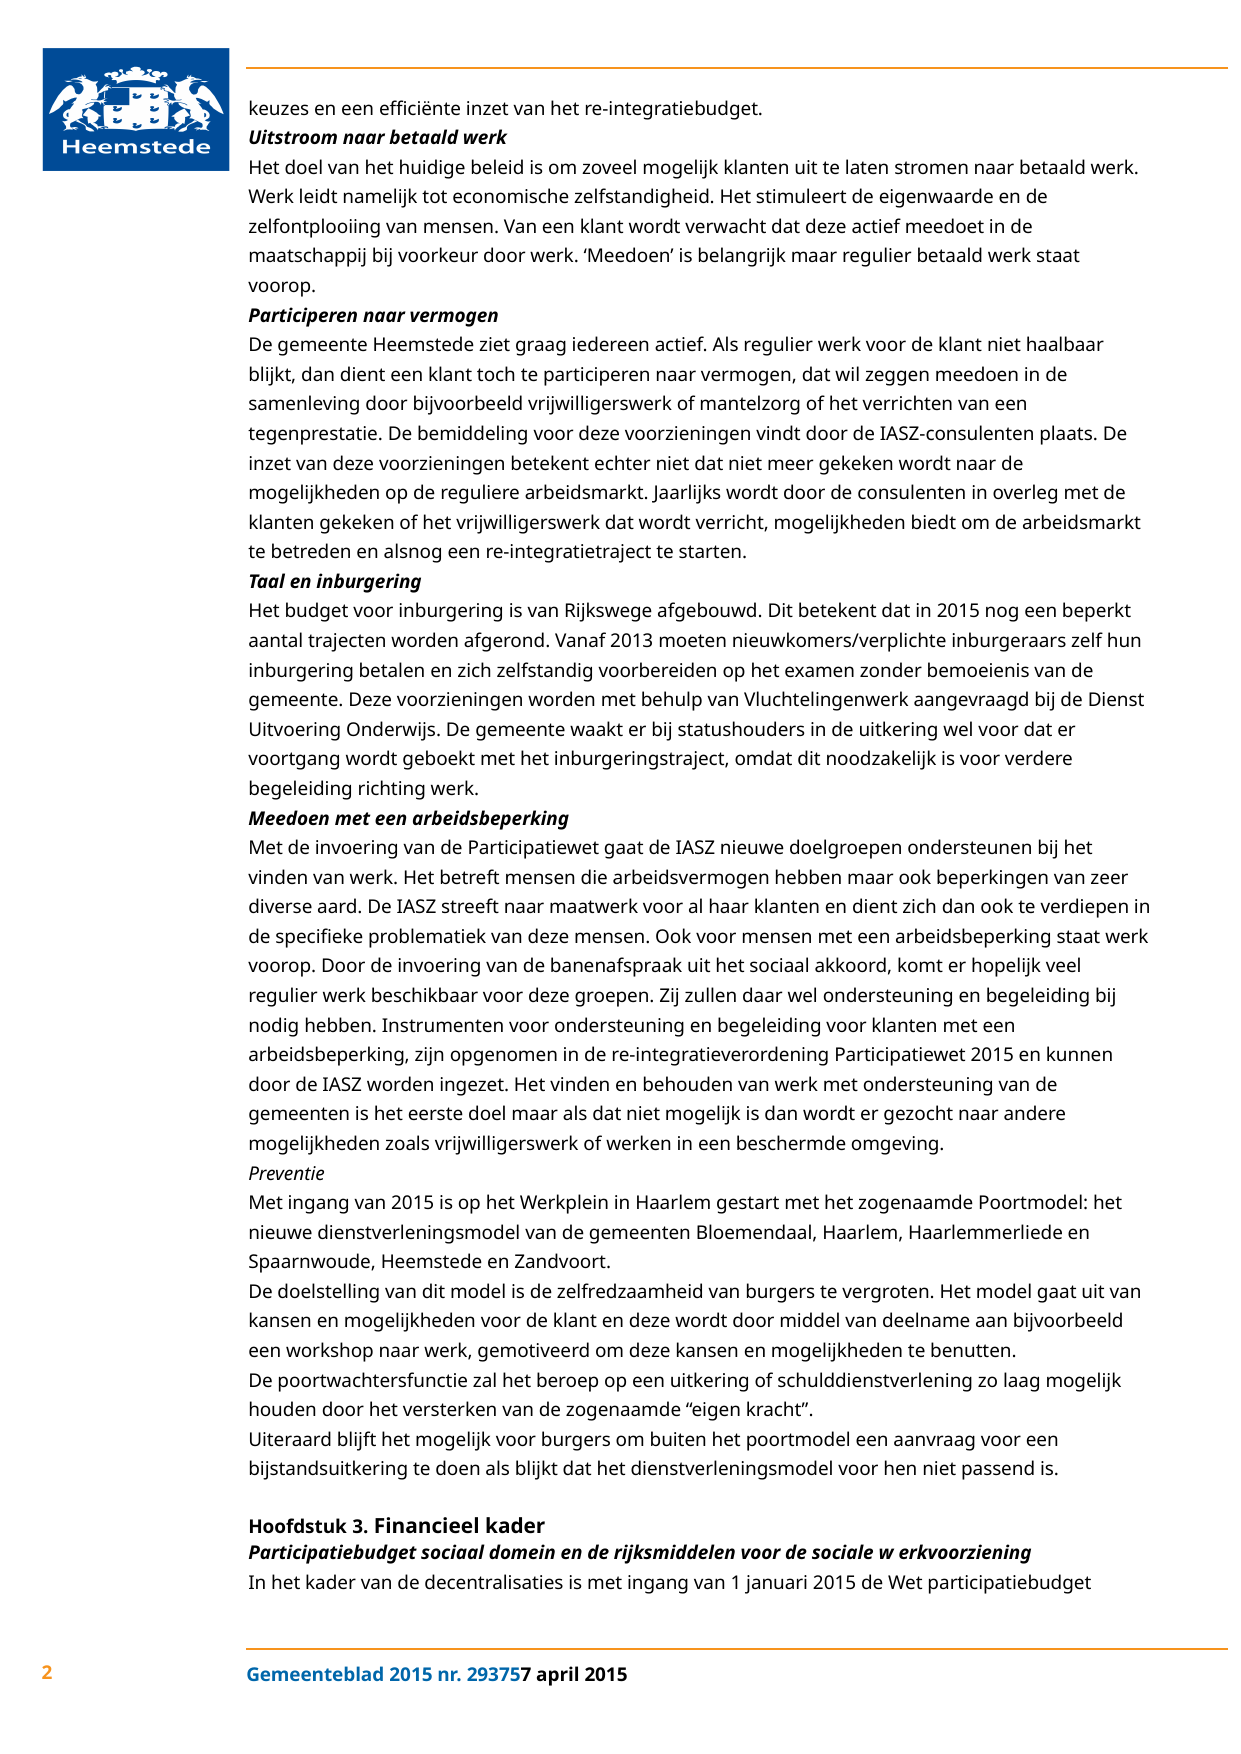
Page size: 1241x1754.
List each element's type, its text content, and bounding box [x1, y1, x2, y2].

text Het doel van het huidige beleid is om zoveel mogelijk klanten uit te laten stromen naar betaald werk. Werk leidt namelijk tot economische zelfstandigheid. Het stimuleert de eigenwaarde en de zelfontplooiing van mensen. Van een klant wordt verwacht dat deze actief meedoet in de maatschappij bij voorkeur door werk. ‘Meedoen’ is belangrijk maar regulier betaald werk staat voorop. [248, 154, 1152, 298]
text De poortwachtersfunctie zal het beroep op een uitkering of schulddienstverlening zo laag mogelijk houden door het versterken van de zogenaamde “eigen kracht”. [248, 1367, 1152, 1422]
text Uiteraard blijft het mogelijk voor burgers om buiten het poortmodel een aanvraag voor een bijstandsuitkering te doen als blijkt dat het dienstverleningsmodel voor hen niet passend is. [248, 1426, 1152, 1481]
text Met ingang van 2015 is op het Werkplein in Haarlem gestart met het zogenaamde Poortmodel: het nieuwe dienstverleningsmodel van de gemeenten Bloemendaal, Haarlem, Haarlemmerliede en Spaarnwoude, Heemstede en Zandvoort. [248, 1189, 1152, 1274]
text In het kader van de decentralisaties is met ingang van 1 januari 2015 de Wet participatiebudget [248, 1569, 1152, 1595]
text Hoofdstuk 3. Financieel kader [248, 1511, 1152, 1539]
text De doelstelling van dit model is de zelfredzaamheid van burgers te vergroten. Het model gaat uit van kansen en mogelijkheden voor de klant en deze wordt door middel van deelname aan bijvoorbeeld een workshop naar werk, gemotiveerd om deze kansen en mogelijkheden te benutten. [248, 1278, 1152, 1363]
text Taal en inburgering [248, 568, 1152, 594]
text keuzes en een efficiënte inzet van het re-integratiebudget. [248, 95, 1152, 121]
text Met de invoering van de Participatiewet gaat de IASZ nieuwe doelgroepen ondersteunen bij het vinden van werk. Het betreft mensen die arbeidsvermogen hebben maar ook beperkingen van zeer diverse aard. De IASZ streeft naar maatwerk voor al haar klanten en dient zich dan ook te verdiepen in de specifieke problematiek van deze mensen. Ook voor mensen met een arbeidsbeperking staat werk voorop. Door de invoering van de banenafspraak uit het sociaal akkoord, komt er hopelijk veel regulier werk beschikbaar voor deze groepen. Zij zullen daar wel ondersteuning en begeleiding bij nodig hebben. Instrumenten voor ondersteuning en begeleiding voor klanten met een arbeidsbeperking, zijn opgenomen in de re-integratieverordening Participatiewet 2015 en kunnen door de IASZ worden ingezet. Het vinden en behouden van werk met ondersteuning van de gemeenten is het eerste doel maar als dat niet mogelijk is dan wordt er gezocht naar andere mogelijkheden zoals vrijwilligerswerk of werken in een beschermde omgeving. [248, 834, 1152, 1156]
text Preventie [248, 1160, 1152, 1186]
text Participeren naar vermogen [248, 302, 1152, 328]
text Meedoen met een arbeidsbeperking [248, 805, 1152, 831]
text Participatiebudget sociaal domein en de rijksmiddelen voor de sociale w erkvoorziening [248, 1539, 1152, 1565]
text De gemeente Heemstede ziet graag iedereen actief. Als regulier werk voor de klant niet haalbaar blijkt, dan dient een klant toch te participeren naar vermogen, dat wil zeggen meedoen in de samenleving door bijvoorbeeld vrijwilligerswerk of mantelzorg of het verrichten van een tegenprestatie. De bemiddeling voor deze voorzieningen vindt door de IASZ-consulenten plaats. De inzet van deze voorzieningen betekent echter niet dat niet meer gekeken wordt naar de mogelijkheden op de reguliere arbeidsmarkt. Jaarlijks wordt door de consulenten in overleg met de klanten gekeken of het vrijwilligerswerk dat wordt verricht, mogelijkheden biedt om de arbeidsmarkt te betreden en alsnog een re-integratietraject te starten. [248, 331, 1152, 564]
text Uitstroom naar betaald werk [248, 124, 1152, 150]
picture [41, 47, 231, 172]
text Het budget voor inburgering is van Rijkswege afgebouwd. Dit betekent dat in 2015 nog een beperkt aantal trajecten worden afgerond. Vanaf 2013 moeten nieuwkomers/verplichte inburgeraars zelf hun inburgering betalen en zich zelfstandig voorbereiden op het examen zonder bemoeienis van de gemeente. Deze voorzieningen worden met behulp van Vluchtelingenwerk aangevraagd bij de Dienst Uitvoering Onderwijs. De gemeente waakt er bij statushouders in de uitkering wel voor dat er voortgang wordt geboekt met het inburgeringstraject, omdat dit noodzakelijk is voor verdere begeleiding richting werk. [248, 598, 1152, 801]
